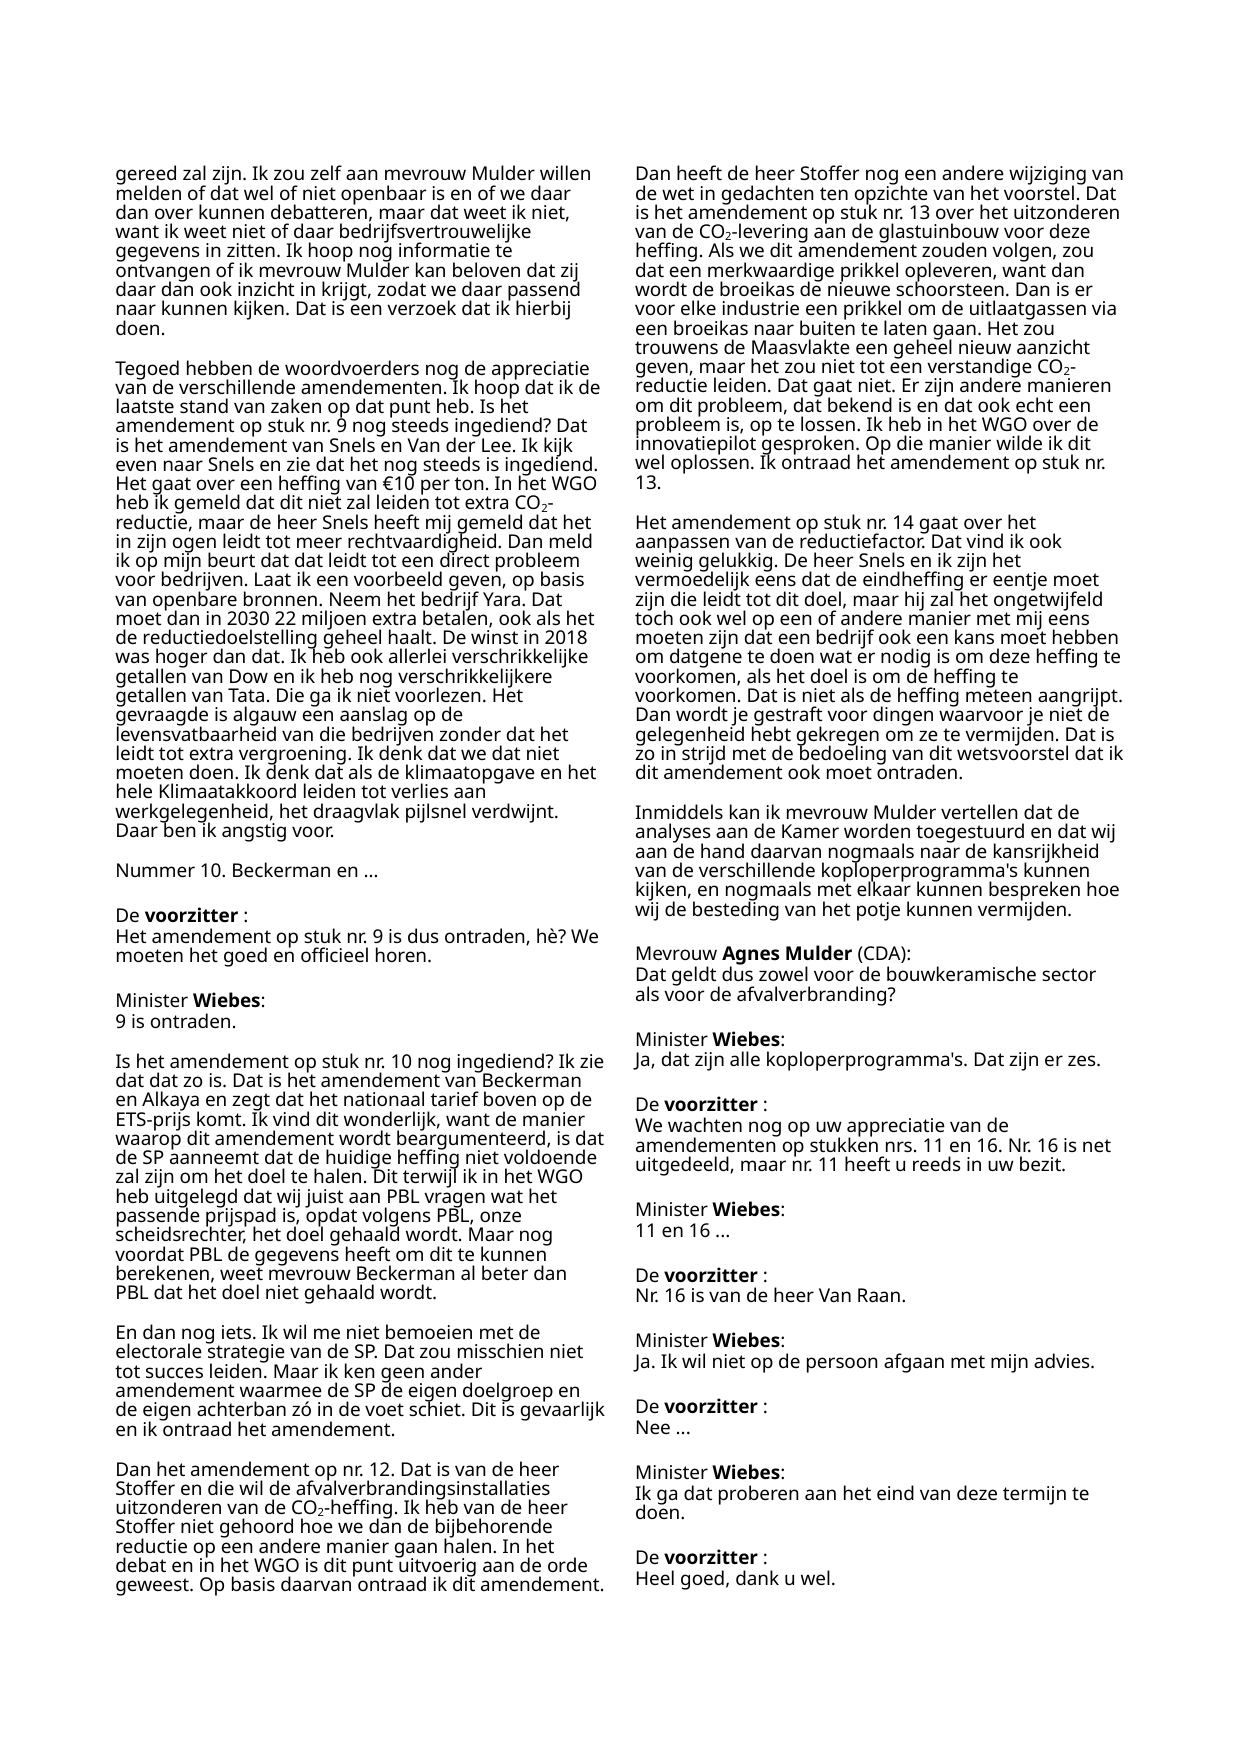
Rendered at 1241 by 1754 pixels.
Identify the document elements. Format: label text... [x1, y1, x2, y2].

text Heel goed, dank u wel. [635, 1570, 1125, 1589]
text Is het amendement op stuk nr. 10 nog ingediend? Ik zie dat dat zo is. Dat is het amendement van Beckerman en Alkaya en zegt dat het nationaal tarief boven op de ETS-prijs komt. Ik vind dit wonderlijk, want de manier waarop dit amendement wordt beargumenteerd, is dat de SP aanneemt dat de huidige heffing niet voldoende zal zijn om het doel te halen. Dit terwijl ik in het WGO heb uitgelegd dat wij juist aan PBL vragen wat het passende prijspad is, opdat volgens PBL, onze scheidsrechter, het doel gehaald wordt. Maar nog voordat PBL de gegevens heeft om dit te kunnen berekenen, weet mevrouw Beckerman al beter dan PBL dat het doel niet gehaald wordt. [115, 1053, 605, 1303]
text Ja, dat zijn alle koploperprogramma's. Dat zijn er zes. [635, 1051, 1125, 1071]
text Minister Wiebes: [635, 1459, 1125, 1485]
text De voorzitter : [635, 1092, 1125, 1117]
text Nummer 10. Beckerman en … [115, 862, 605, 881]
text Minister Wiebes: [635, 1328, 1125, 1353]
text Minister Wiebes: [635, 1196, 1125, 1222]
text Mevrouw Agnes Mulder (CDA): [635, 941, 1125, 966]
text Ja. Ik wil niet op de persoon afgaan met mijn advies. [635, 1353, 1125, 1373]
text Nee ... [635, 1419, 1125, 1438]
text Dan het amendement op nr. 12. Dat is van de heer Stoffer en die wil de afvalverbrandingsinstallaties uitzonderen van de CO2-heffing. Ik heb van de heer Stoffer niet gehoord hoe we dan de bijbehorende reductie op een andere manier gaan halen. In het debat en in het WGO is dit punt uitvoerig aan de orde geweest. Op basis daarvan ontraad ik dit amendement. [115, 1461, 605, 1595]
text Nr. 16 is van de heer Van Raan. [635, 1287, 1125, 1307]
text Ik ga dat proberen aan het eind van deze termijn te doen. [635, 1485, 1125, 1523]
text De voorzitter : [635, 1262, 1125, 1287]
text Minister Wiebes: [635, 1026, 1125, 1051]
text De voorzitter : [635, 1544, 1125, 1570]
text En dan nog iets. Ik wil me niet bemoeien met de electorale strategie van de SP. Dat zou misschien niet tot succes leiden. Maar ik ken geen ander amendement waarmee de SP de eigen doelgroep en de eigen achterban zó in de voet schiet. Dit is gevaarlijk en ik ontraad het amendement. [115, 1324, 605, 1440]
text De voorzitter : [115, 902, 605, 928]
text Het amendement op stuk nr. 9 is dus ontraden, hè? We moeten het goed en officieel horen. [115, 928, 605, 966]
text 9 is ontraden. [115, 1013, 605, 1032]
text We wachten nog op uw appreciatie van de amendementen op stukken nrs. 11 en 16. Nr. 16 is net uitgedeeld, maar nr. 11 heeft u reeds in uw bezit. [635, 1117, 1125, 1175]
text Dat geldt dus zowel voor de bouwkeramische sector als voor de afvalverbranding? [635, 966, 1125, 1005]
text 11 en 16 ... [635, 1222, 1125, 1241]
text gereed zal zijn. Ik zou zelf aan mevrouw Mulder willen melden of dat wel of niet openbaar is en of we daar dan over kunnen debatteren, maar dat weet ik niet, want ik weet niet of daar bedrijfsvertrouwelijke gegevens in zitten. Ik hoop nog informatie te ontvangen of ik mevrouw Mulder kan beloven dat zij daar dan ook inzicht in krijgt, zodat we daar passend naar kunnen kijken. Dat is een verzoek dat ik hierbij doen. [115, 165, 605, 339]
text Minister Wiebes: [115, 987, 605, 1013]
text De voorzitter : [635, 1393, 1125, 1419]
text Het amendement op stuk nr. 14 gaat over het aanpassen van de reductiefactor. Dat vind ik ook weinig gelukkig. De heer Snels en ik zijn het vermoedelijk eens dat de eindheffing er eentje moet zijn die leidt tot dit doel, maar hij zal het ongetwijfeld toch ook wel op een of andere manier met mij eens moeten zijn dat een bedrijf ook een kans moet hebben om datgene te doen wat er nodig is om deze heffing te voorkomen, als het doel is om de heffing te voorkomen. Dat is niet als de heffing meteen aangrijpt. Dan wordt je gestraft voor dingen waarvoor je niet de gelegenheid hebt gekregen om ze te vermijden. Dat is zo in strijd met de bedoeling van dit wetsvoorstel dat ik dit amendement ook moet ontraden. [635, 514, 1125, 783]
text Inmiddels kan ik mevrouw Mulder vertellen dat de analyses aan de Kamer worden toegestuurd en dat wij aan de hand daarvan nogmaals naar de kansrijkheid van de verschillende koploperprogramma's kunnen kijken, en nogmaals met elkaar kunnen bespreken hoe wij de besteding van het potje kunnen vermijden. [635, 804, 1125, 920]
text Dan heeft de heer Stoffer nog een andere wijziging van de wet in gedachten ten opzichte van het voorstel. Dat is het amendement op stuk nr. 13 over het uitzonderen van de CO2-levering aan de glastuinbouw voor deze heffing. Als we dit amendement zouden volgen, zou dat een merkwaardige prikkel opleveren, want dan wordt de broeikas de nieuwe schoorsteen. Dan is er voor elke industrie een prikkel om de uitlaatgassen via een broeikas naar buiten te laten gaan. Het zou trouwens de Maasvlakte een geheel nieuw aanzicht geven, maar het zou niet tot een verstandige CO2-reductie leiden. Dat gaat niet. Er zijn andere manieren om dit probleem, dat bekend is en dat ook echt een probleem is, op te lossen. Ik heb in het WGO over de innovatiepilot gesproken. Op die manier wilde ik dit wel oplossen. Ik ontraad het amendement op stuk nr. 13. [635, 165, 1125, 493]
text Tegoed hebben de woordvoerders nog de appreciatie van de verschillende amendementen. Ik hoop dat ik de laatste stand van zaken op dat punt heb. Is het amendement op stuk nr. 9 nog steeds ingediend? Dat is het amendement van Snels en Van der Lee. Ik kijk even naar Snels en zie dat het nog steeds is ingediend. Het gaat over een heffing van €10 per ton. In het WGO heb ik gemeld dat dit niet zal leiden tot extra CO2-reductie, maar de heer Snels heeft mij gemeld dat het in zijn ogen leidt tot meer rechtvaardigheid. Dan meld ik op mijn beurt dat dat leidt tot een direct probleem voor bedrijven. Laat ik een voorbeeld geven, op basis van openbare bronnen. Neem het bedrijf Yara. Dat moet dan in 2030 22 miljoen extra betalen, ook als het de reductiedoelstelling geheel haalt. De winst in 2018 was hoger dan dat. Ik heb ook allerlei verschrikkelijke getallen van Dow en ik heb nog verschrikkelijkere getallen van Tata. Die ga ik niet voorlezen. Het gevraagde is algauw een aanslag op de levensvatbaarheid van die bedrijven zonder dat het leidt tot extra vergroening. Ik denk dat we dat niet moeten doen. Ik denk dat als de klimaatopgave en het hele Klimaatakkoord leiden tot verlies aan werkgelegenheid, het draagvlak pijlsnel verdwijnt. Daar ben ik angstig voor. [115, 359, 605, 841]
